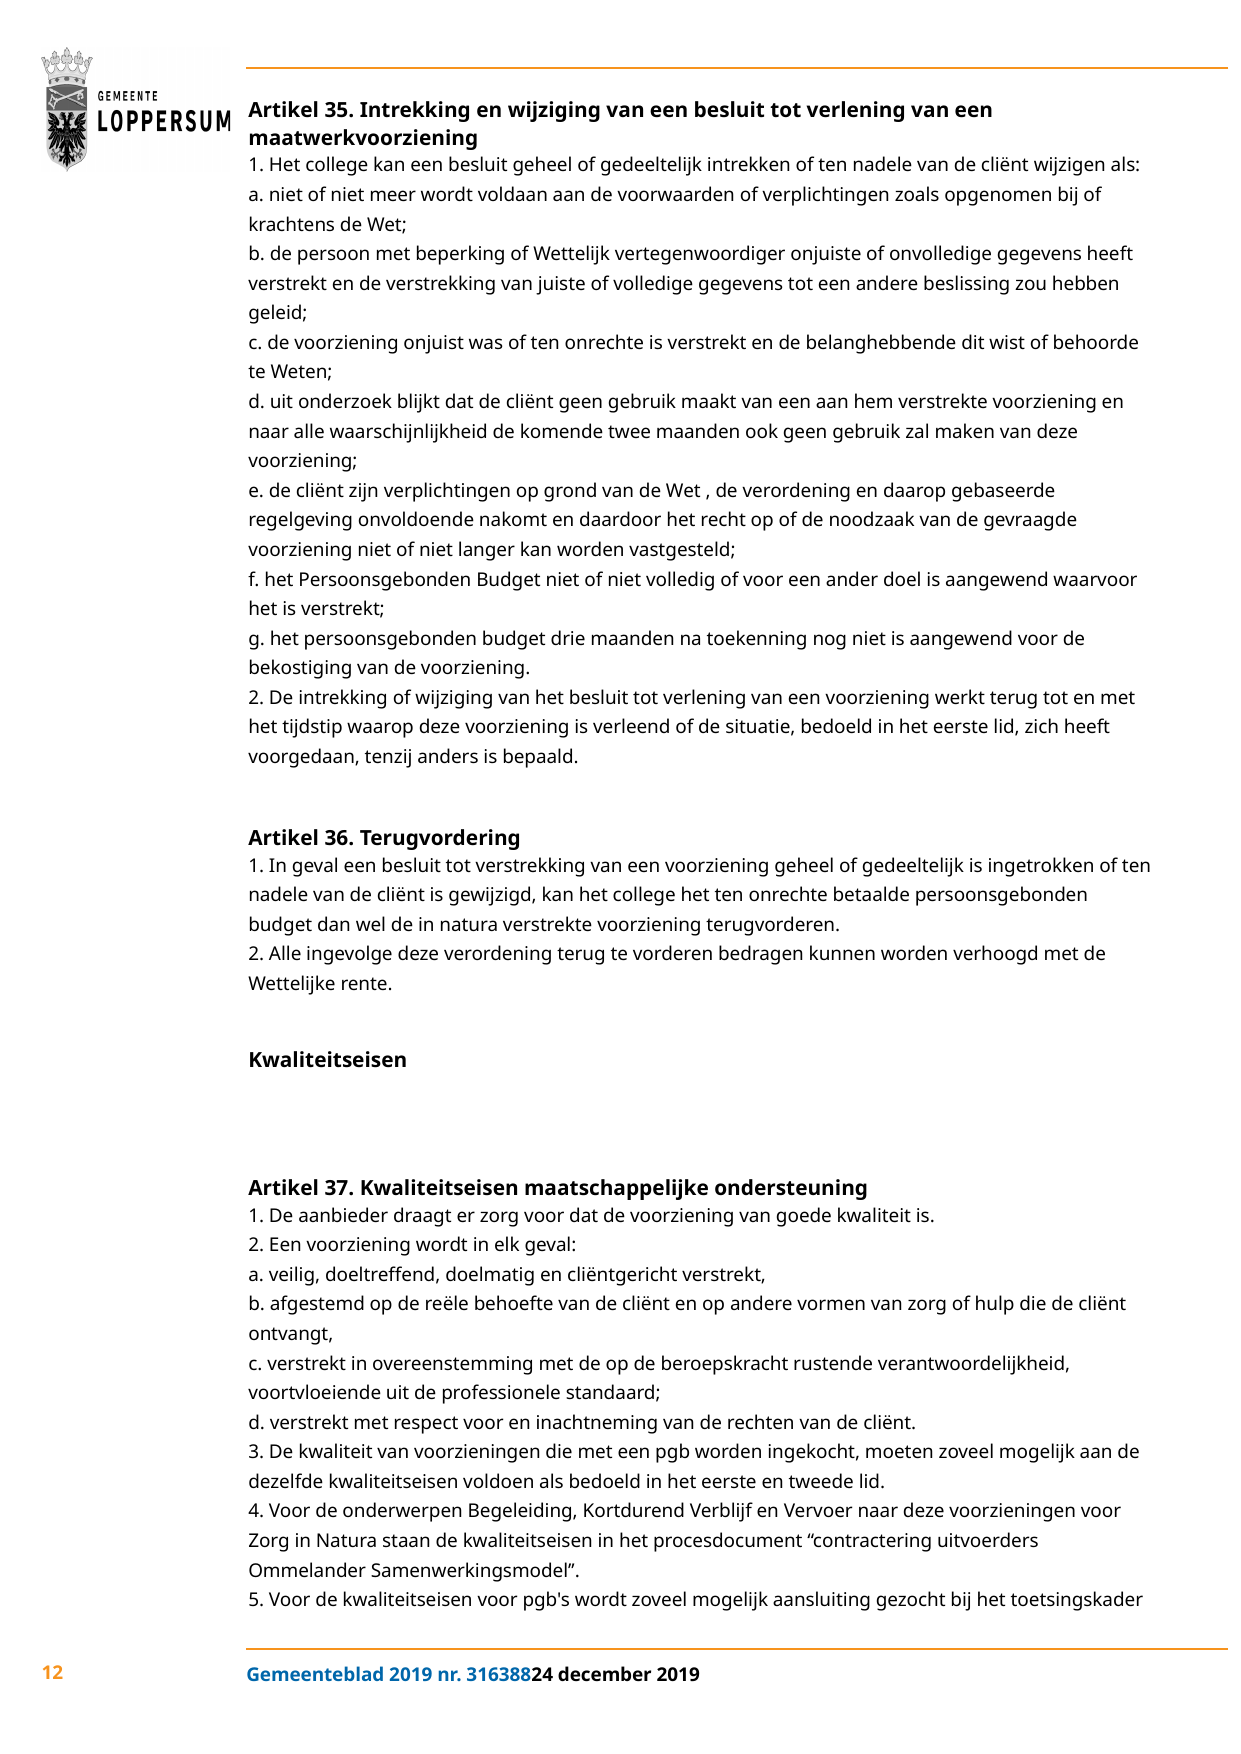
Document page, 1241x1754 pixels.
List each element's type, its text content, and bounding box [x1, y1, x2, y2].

text 3. De kwaliteit van voorzieningen die met een pgb worden ingekocht, moeten zoveel mogelijk aan de dezelfde kwaliteitseisen voldoen als bedoeld in het eerste en tweede lid. [248, 1438, 1152, 1494]
text Artikel 36. Terugvordering [248, 823, 1152, 852]
text g. het persoonsgebonden budget drie maanden na toekenning nog niet is aangewend voor de bekostiging van de voorziening. [248, 625, 1152, 680]
text 2. De intrekking of wijziging van het besluit tot verlening van een voorziening werkt terug tot en met het tijdstip waarop deze voorziening is verleend of de situatie, bedoeld in het eerste lid, zich heeft voorgedaan, tenzij anders is bepaald. [248, 684, 1152, 769]
text c. de voorziening onjuist was of ten onrechte is verstrekt en de belanghebbende dit wist of behoorde te Weten; [248, 329, 1152, 384]
text 1. De aanbieder draagt er zorg voor dat de voorziening van goede kwaliteit is. [248, 1202, 1152, 1228]
text f. het Persoonsgebonden Budget niet of niet volledig of voor een ander doel is aangewend waarvoor het is verstrekt; [248, 566, 1152, 621]
text a. niet of niet meer wordt voldaan aan de voorwaarden of verplichtingen zoals opgenomen bij of krachtens de Wet; [248, 181, 1152, 237]
text 2. Een voorziening wordt in elk geval: [248, 1231, 1152, 1257]
text d. verstrekt met respect voor en inachtneming van de rechten van de cliënt. [248, 1409, 1152, 1435]
picture [41, 47, 231, 172]
text a. veilig, doeltreffend, doelmatig en cliëntgericht verstrekt, [248, 1261, 1152, 1287]
text Kwaliteitseisen [248, 1045, 1152, 1074]
text Artikel 35. Intrekking en wijziging van een besluit tot verlening van een maatwerkvoorziening [248, 95, 1152, 152]
text 1. Het college kan een besluit geheel of gedeeltelijk intrekken of ten nadele van de cliënt wijzigen als: [248, 152, 1152, 177]
text b. de persoon met beperking of Wettelijk vertegenwoordiger onjuiste of onvolledige gegevens heeft verstrekt en de verstrekking van juiste of volledige gegevens tot een andere beslissing zou hebben geleid; [248, 240, 1152, 325]
text 1. In geval een besluit tot verstrekking van een voorziening geheel of gedeeltelijk is ingetrokken of ten nadele van de cliënt is gewijzigd, kan het college het ten onrechte betaalde persoonsgebonden budget dan wel de in natura verstrekte voorziening terugvorderen. [248, 852, 1152, 937]
text c. verstrekt in overeenstemming met de op de beroepskracht rustende verantwoordelijkheid, voortvloeiende uit de professionele standaard; [248, 1350, 1152, 1405]
text Artikel 37. Kwaliteitseisen maatschappelijke ondersteuning [248, 1173, 1152, 1202]
text 2. Alle ingevolge deze verordening terug te vorderen bedragen kunnen worden verhoogd met de Wettelijke rente. [248, 941, 1152, 996]
text 4. Voor de onderwerpen Begeleiding, Kortdurend Verblijf en Vervoer naar deze voorzieningen voor Zorg in Natura staan de kwaliteitseisen in het procesdocument “contractering uitvoerders Ommelander Samenwerkingsmodel’’. [248, 1498, 1152, 1583]
text b. afgestemd op de reële behoefte van de cliënt en op andere vormen van zorg of hulp die de cliënt ontvangt, [248, 1291, 1152, 1346]
text 5. Voor de kwaliteitseisen voor pgb's wordt zoveel mogelijk aansluiting gezocht bij het toetsingskader [248, 1586, 1152, 1612]
text e. de cliënt zijn verplichtingen op grond van de Wet , de verordening en daarop gebaseerde regelgeving onvoldoende nakomt en daardoor het recht op of de noodzaak van de gevraagde voorziening niet of niet langer kan worden vastgesteld; [248, 477, 1152, 562]
text d. uit onderzoek blijkt dat de cliënt geen gebruik maakt van een aan hem verstrekte voorziening en naar alle waarschijnlijkheid de komende twee maanden ook geen gebruik zal maken van deze voorziening; [248, 388, 1152, 473]
